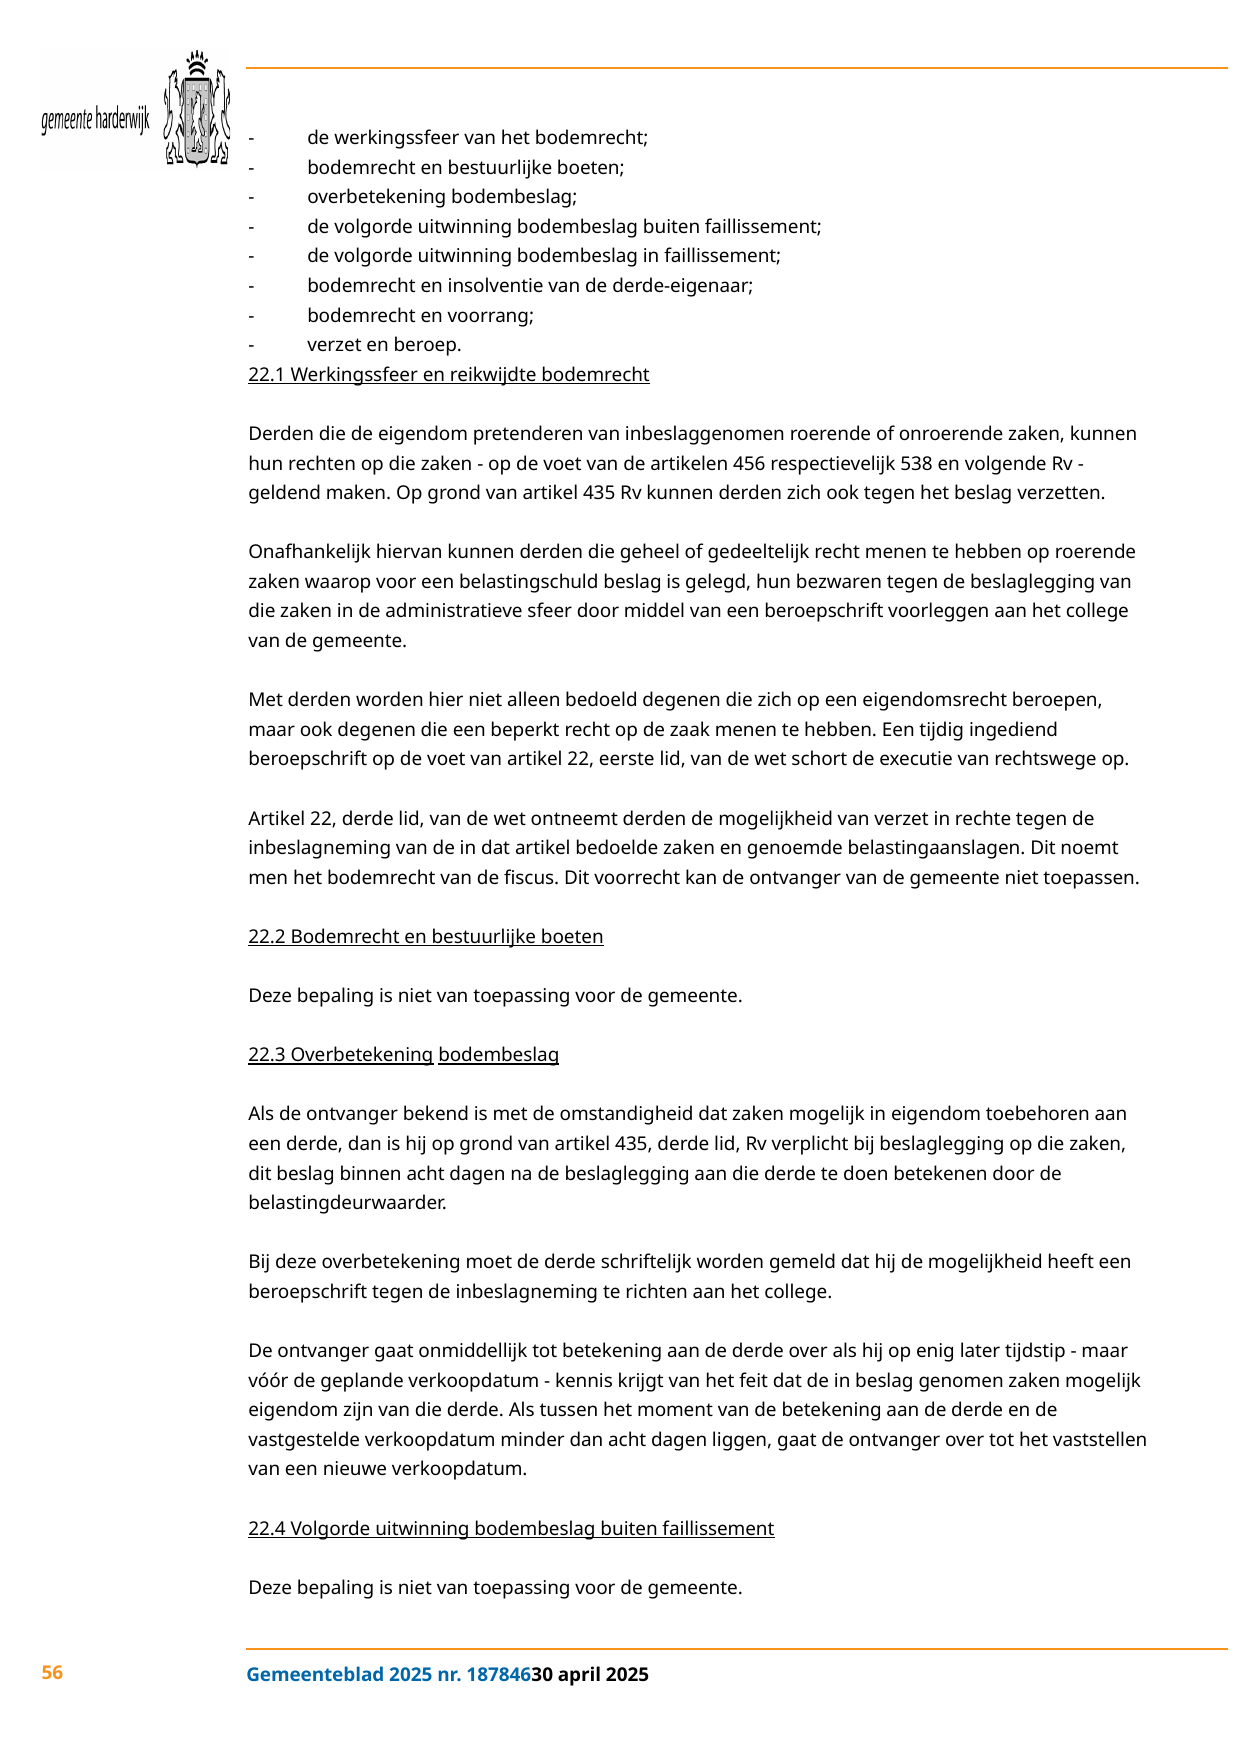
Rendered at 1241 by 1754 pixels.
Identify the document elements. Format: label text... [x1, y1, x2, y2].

text Bij deze overbetekening moet de derde schriftelijk worden gemeld dat hij de mogelijkheid heeft een beroepschrift tegen de inbeslagneming te richten aan het college. [248, 1248, 1152, 1304]
text 22.3 Overbetekening bodembeslag [248, 1041, 1152, 1067]
text Onafhankelijk hiervan kunnen derden die geheel of gedeeltelijk recht menen te hebben op roerende zaken waarop voor een belastingschuld beslag is gelegd, hun bezwaren tegen de beslaglegging van die zaken in de administratieve sfeer door middel van een beroepschrift voorleggen aan het college van de gemeente. [248, 538, 1152, 653]
list verzet en beroep. [248, 331, 1152, 357]
text 22.4 Volgorde uitwinning bodembeslag buiten faillissement [248, 1515, 1152, 1541]
picture [41, 47, 231, 172]
text De ontvanger gaat onmiddellijk tot betekening aan de derde over als hij op enig later tijdstip - maar vóór de geplande verkoopdatum - kennis krijgt van het feit dat de in beslag genomen zaken mogelijk eigendom zijn van die derde. Als tussen het moment van de betekening aan de derde en de vastgestelde verkoopdatum minder dan acht dagen liggen, gaat de ontvanger over tot het vaststellen van een nieuwe verkoopdatum. [248, 1337, 1152, 1481]
text 22.1 Werkingssfeer en reikwijdte bodemrecht [248, 361, 1152, 387]
text Deze bepaling is niet van toepassing voor de gemeente. [248, 982, 1152, 1008]
text Artikel 22, derde lid, van de wet ontneemt derden de mogelijkheid van verzet in rechte tegen de inbeslagneming van de in dat artikel bedoelde zaken en genoemde belastingaanslagen. Dit noemt men het bodemrecht van de fiscus. Dit voorrecht kan de ontvanger van de gemeente niet toepassen. [248, 805, 1152, 890]
list bodemrecht en voorrang; [248, 302, 1152, 328]
list overbetekening bodembeslag; [248, 183, 1152, 209]
text Als de ontvanger bekend is met de omstandigheid dat zaken mogelijk in eigendom toebehoren aan een derde, dan is hij op grond van artikel 435, derde lid, Rv verplicht bij beslaglegging op die zaken, dit beslag binnen acht dagen na de beslaglegging aan die derde te doen betekenen door de belastingdeurwaarder. [248, 1101, 1152, 1215]
list bodemrecht en bestuurlijke boeten; [248, 154, 1152, 180]
list de volgorde uitwinning bodembeslag in faillissement; [248, 243, 1152, 268]
text Derden die de eigendom pretenderen van inbeslaggenomen roerende of onroerende zaken, kunnen hun rechten op die zaken - op de voet van de artikelen 456 respectievelijk 538 en volgende Rv - geldend maken. Op grond van artikel 435 Rv kunnen derden zich ook tegen het beslag verzetten. [248, 420, 1152, 505]
text 22.2 Bodemrecht en bestuurlijke boeten [248, 923, 1152, 949]
list de volgorde uitwinning bodembeslag buiten faillissement; [248, 213, 1152, 239]
list de werkingssfeer van het bodemrecht; [248, 124, 1152, 150]
text Deze bepaling is niet van toepassing voor de gemeente. [248, 1574, 1152, 1600]
text Met derden worden hier niet alleen bedoeld degenen die zich op een eigendomsrecht beroepen, maar ook degenen die een beperkt recht op de zaak menen te hebben. Een tijdig ingediend beroepschrift op de voet van artikel 22, eerste lid, van de wet schort de executie van rechtswege op. [248, 686, 1152, 771]
list bodemrecht en insolventie van de derde-eigenaar; [248, 272, 1152, 298]
